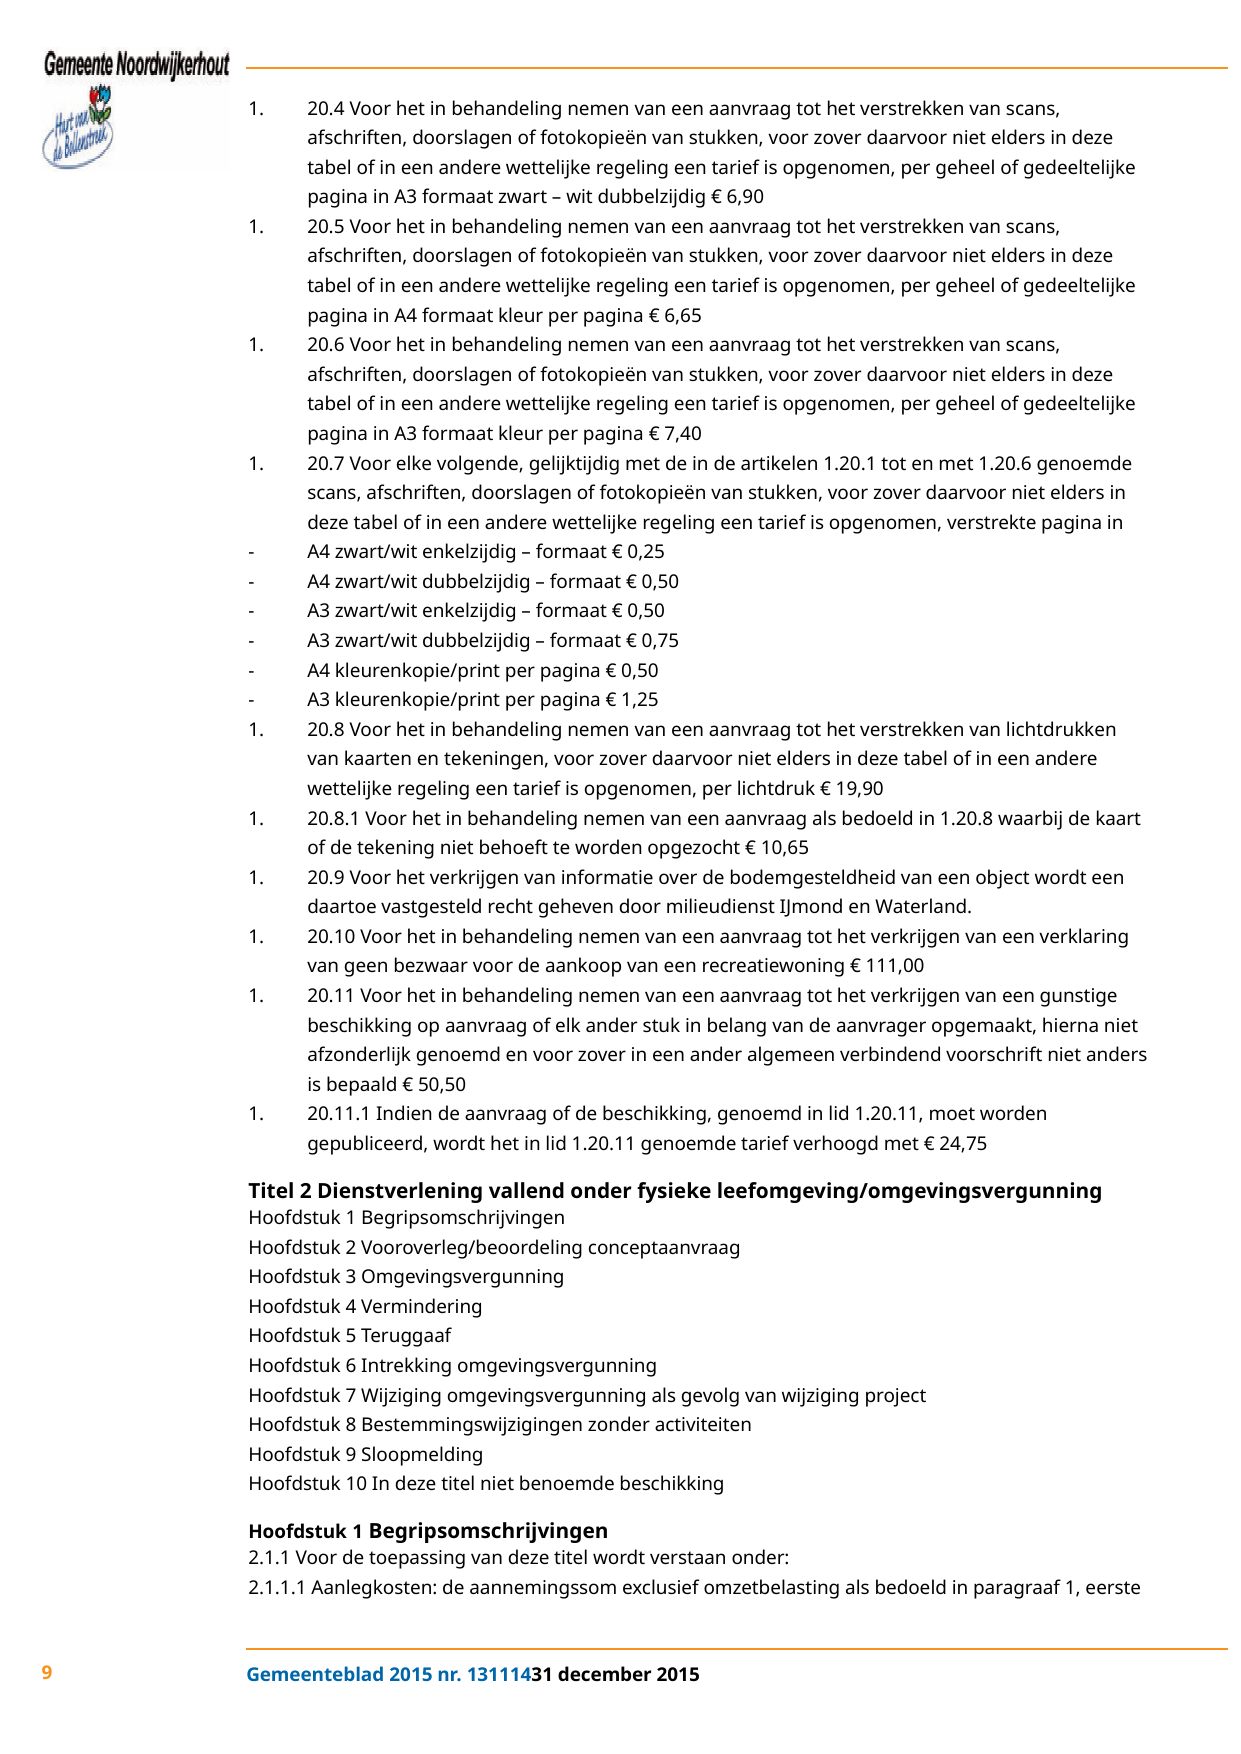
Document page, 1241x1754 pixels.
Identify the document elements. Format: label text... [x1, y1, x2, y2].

text 2.1.1.1 Aanlegkosten: de aannemingssom exclusief omzetbelasting als bedoeld in paragraaf 1, eerste [248, 1574, 1152, 1600]
list 20.10 Voor het in behandeling nemen van een aanvraag tot het verkrijgen van een verklaring van geen bezwaar voor de aankoop van een recreatiewoning € 111,00 [248, 923, 1152, 978]
text Hoofdstuk 10 In deze titel niet benoemde beschikking [248, 1471, 1152, 1496]
picture [41, 47, 231, 172]
text Hoofdstuk 1 Begripsomschrijvingen [248, 1516, 1152, 1544]
list 20.11 Voor het in behandeling nemen van een aanvraag tot het verkrijgen van een gunstige beschikking op aanvraag of elk ander stuk in belang van de aanvrager opgemaakt, hierna niet afzonderlijk genoemd en voor zover in een ander algemeen verbindend voorschrift niet anders is bepaald € 50,50 [248, 982, 1152, 1097]
list 20.4 Voor het in behandeling nemen van een aanvraag tot het verstrekken van scans, afschriften, doorslagen of fotokopieën van stukken, voor zover daarvoor niet elders in deze tabel of in een andere wettelijke regeling een tarief is opgenomen, per geheel of gedeeltelijke pagina in A3 formaat zwart – wit dubbelzijdig € 6,90 [248, 95, 1152, 209]
text Hoofdstuk 1 Begripsomschrijvingen [248, 1204, 1152, 1230]
text 2.1.1 Voor de toepassing van deze titel wordt verstaan onder: [248, 1544, 1152, 1570]
list A3 zwart/wit enkelzijdig – formaat € 0,50 [248, 598, 1152, 623]
text Hoofdstuk 8 Bestemmingswijzigingen zonder activiteiten [248, 1411, 1152, 1437]
list A4 kleurenkopie/print per pagina € 0,50 [248, 657, 1152, 683]
list 20.9 Voor het verkrijgen van informatie over de bodemgesteldheid van een object wordt een daartoe vastgesteld recht geheven door milieudienst IJmond en Waterland. [248, 864, 1152, 919]
list 20.7 Voor elke volgende, gelijktijdig met de in de artikelen 1.20.1 tot en met 1.20.6 genoemde scans, afschriften, doorslagen of fotokopieën van stukken, voor zover daarvoor niet elders in deze tabel of in een andere wettelijke regeling een tarief is opgenomen, verstrekte pagina in [248, 450, 1152, 535]
text Hoofdstuk 7 Wijziging omgevingsvergunning als gevolg van wijziging project [248, 1382, 1152, 1407]
list 20.6 Voor het in behandeling nemen van een aanvraag tot het verstrekken van scans, afschriften, doorslagen of fotokopieën van stukken, voor zover daarvoor niet elders in deze tabel of in een andere wettelijke regeling een tarief is opgenomen, per geheel of gedeeltelijke pagina in A3 formaat kleur per pagina € 7,40 [248, 331, 1152, 446]
list 20.8.1 Voor het in behandeling nemen van een aanvraag als bedoeld in 1.20.8 waarbij de kaart of de tekening niet behoeft te worden opgezocht € 10,65 [248, 805, 1152, 860]
text Hoofdstuk 3 Omgevingsvergunning [248, 1263, 1152, 1289]
list 20.8 Voor het in behandeling nemen van een aanvraag tot het verstrekken van lichtdrukken van kaarten en tekeningen, voor zover daarvoor niet elders in deze tabel of in een andere wettelijke regeling een tarief is opgenomen, per lichtdruk € 19,90 [248, 716, 1152, 801]
list A4 zwart/wit enkelzijdig – formaat € 0,25 [248, 538, 1152, 564]
list A3 zwart/wit dubbelzijdig – formaat € 0,75 [248, 627, 1152, 653]
list A4 zwart/wit dubbelzijdig – formaat € 0,50 [248, 568, 1152, 594]
text Hoofdstuk 2 Vooroverleg/beoordeling conceptaanvraag [248, 1234, 1152, 1259]
text Hoofdstuk 6 Intrekking omgevingsvergunning [248, 1352, 1152, 1378]
list A3 kleurenkopie/print per pagina € 1,25 [248, 686, 1152, 712]
list 20.5 Voor het in behandeling nemen van een aanvraag tot het verstrekken van scans, afschriften, doorslagen of fotokopieën van stukken, voor zover daarvoor niet elders in deze tabel of in een andere wettelijke regeling een tarief is opgenomen, per geheel of gedeeltelijke pagina in A4 formaat kleur per pagina € 6,65 [248, 213, 1152, 328]
text Titel 2 Dienstverlening vallend onder fysieke leefomgeving/omgevingsvergunning [248, 1176, 1152, 1204]
text Hoofdstuk 5 Teruggaaf [248, 1323, 1152, 1348]
list 20.11.1 Indien de aanvraag of de beschikking, genoemd in lid 1.20.11, moet worden gepubliceerd, wordt het in lid 1.20.11 genoemde tarief verhoogd met € 24,75 [248, 1101, 1152, 1156]
text Hoofdstuk 4 Vermindering [248, 1293, 1152, 1319]
text Hoofdstuk 9 Sloopmelding [248, 1441, 1152, 1467]
